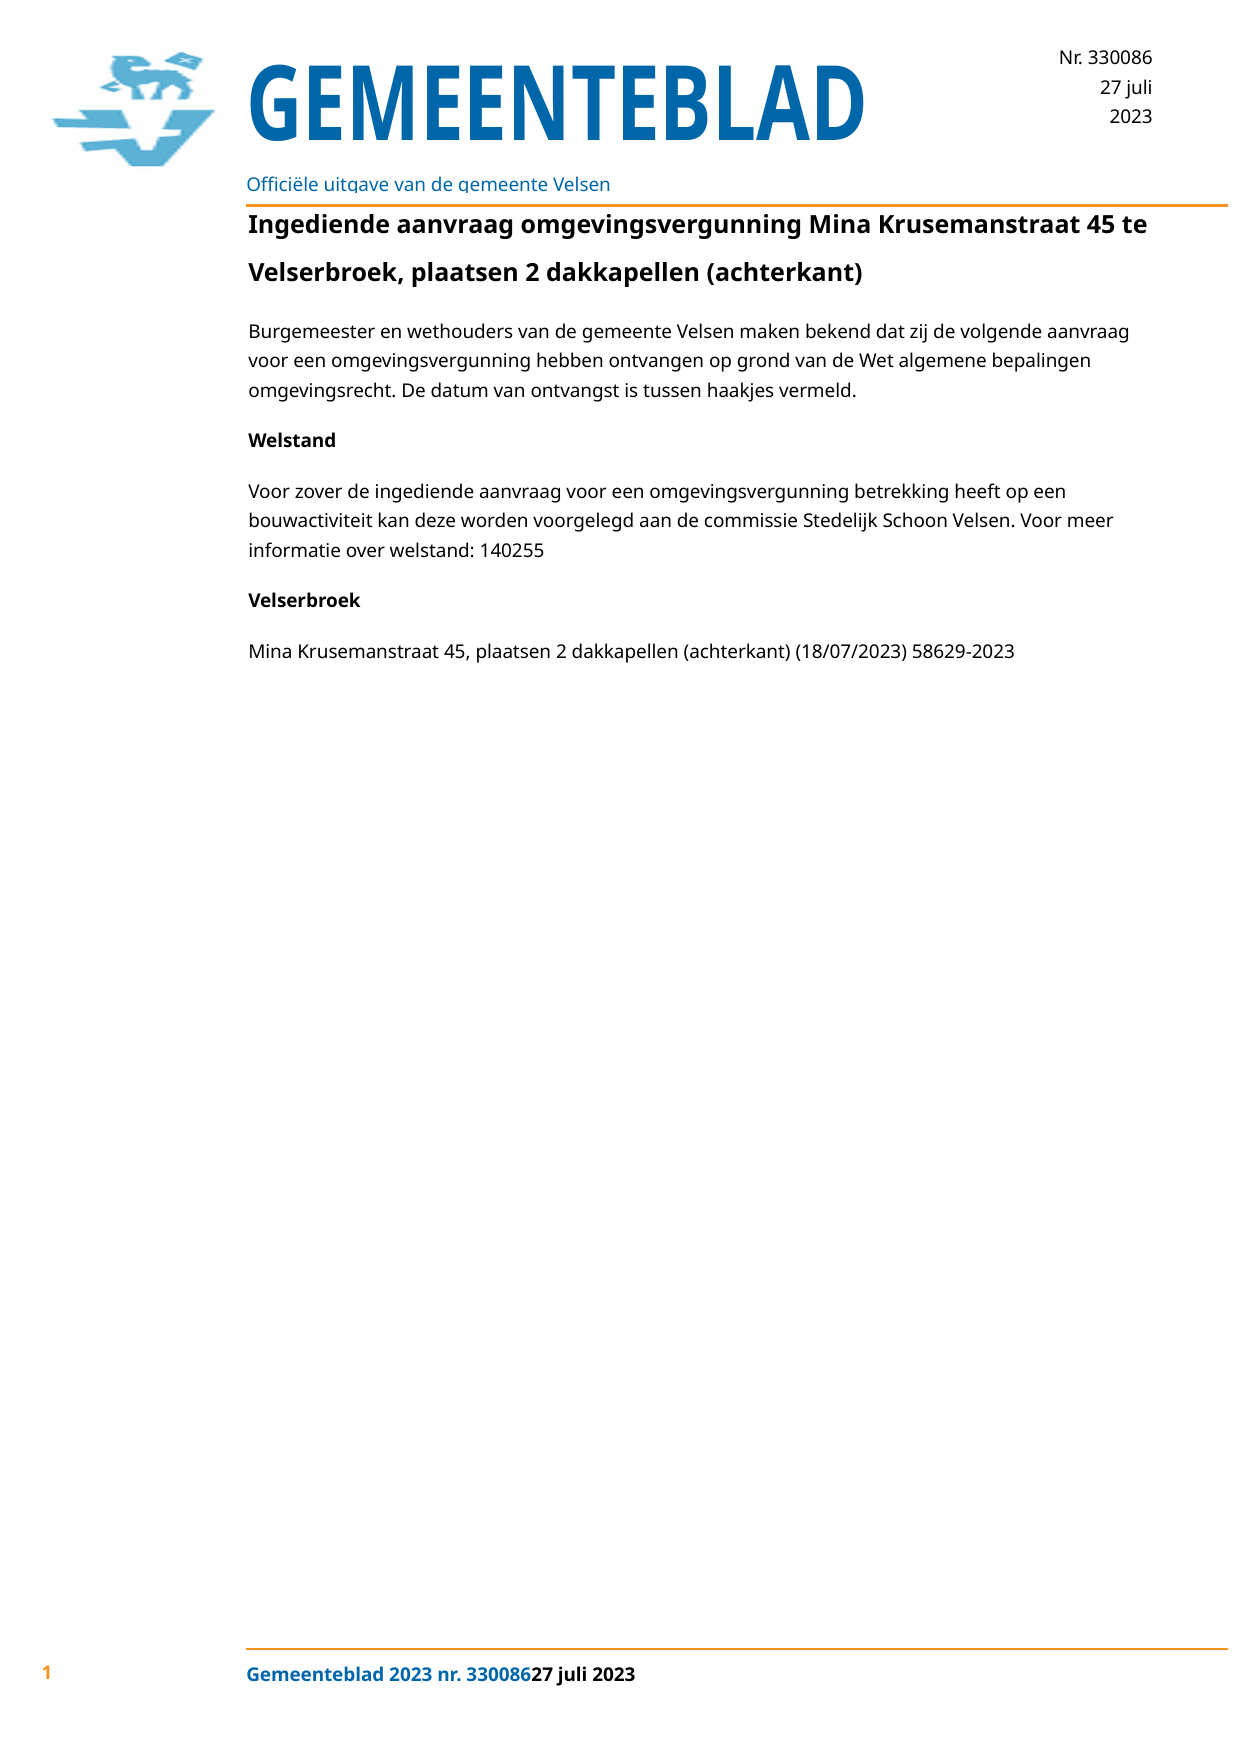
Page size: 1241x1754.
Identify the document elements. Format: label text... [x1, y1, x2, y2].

text Welstand [248, 427, 1152, 453]
text Burgemeester en wethouders van de gemeente Velsen maken bekend dat zij de volgende aanvraag voor een omgevingsvergunning hebben ontvangen op grond van de Wet algemene bepalingen omgevingsrecht. De datum van ontvangst is tussen haakjes vermeld. [248, 318, 1152, 403]
text Mina Krusemanstraat 45, plaatsen 2 dakkapellen (achterkant) (18/07/2023) 58629-2023 [248, 638, 1152, 664]
picture [41, 47, 231, 172]
text Ingediende aanvraag omgevingsvergunning Mina Krusemanstraat 45 te Velserbroek, plaatsen 2 dakkapellen (achterkant) [248, 207, 1152, 288]
text Velserbroek [248, 587, 1152, 613]
text Voor zover de ingediende aanvraag voor een omgevingsvergunning betrekking heeft op een bouwactiviteit kan deze worden voorgelegd aan de commissie Stedelijk Schoon Velsen. Voor meer informatie over welstand: 140255 [248, 478, 1152, 563]
